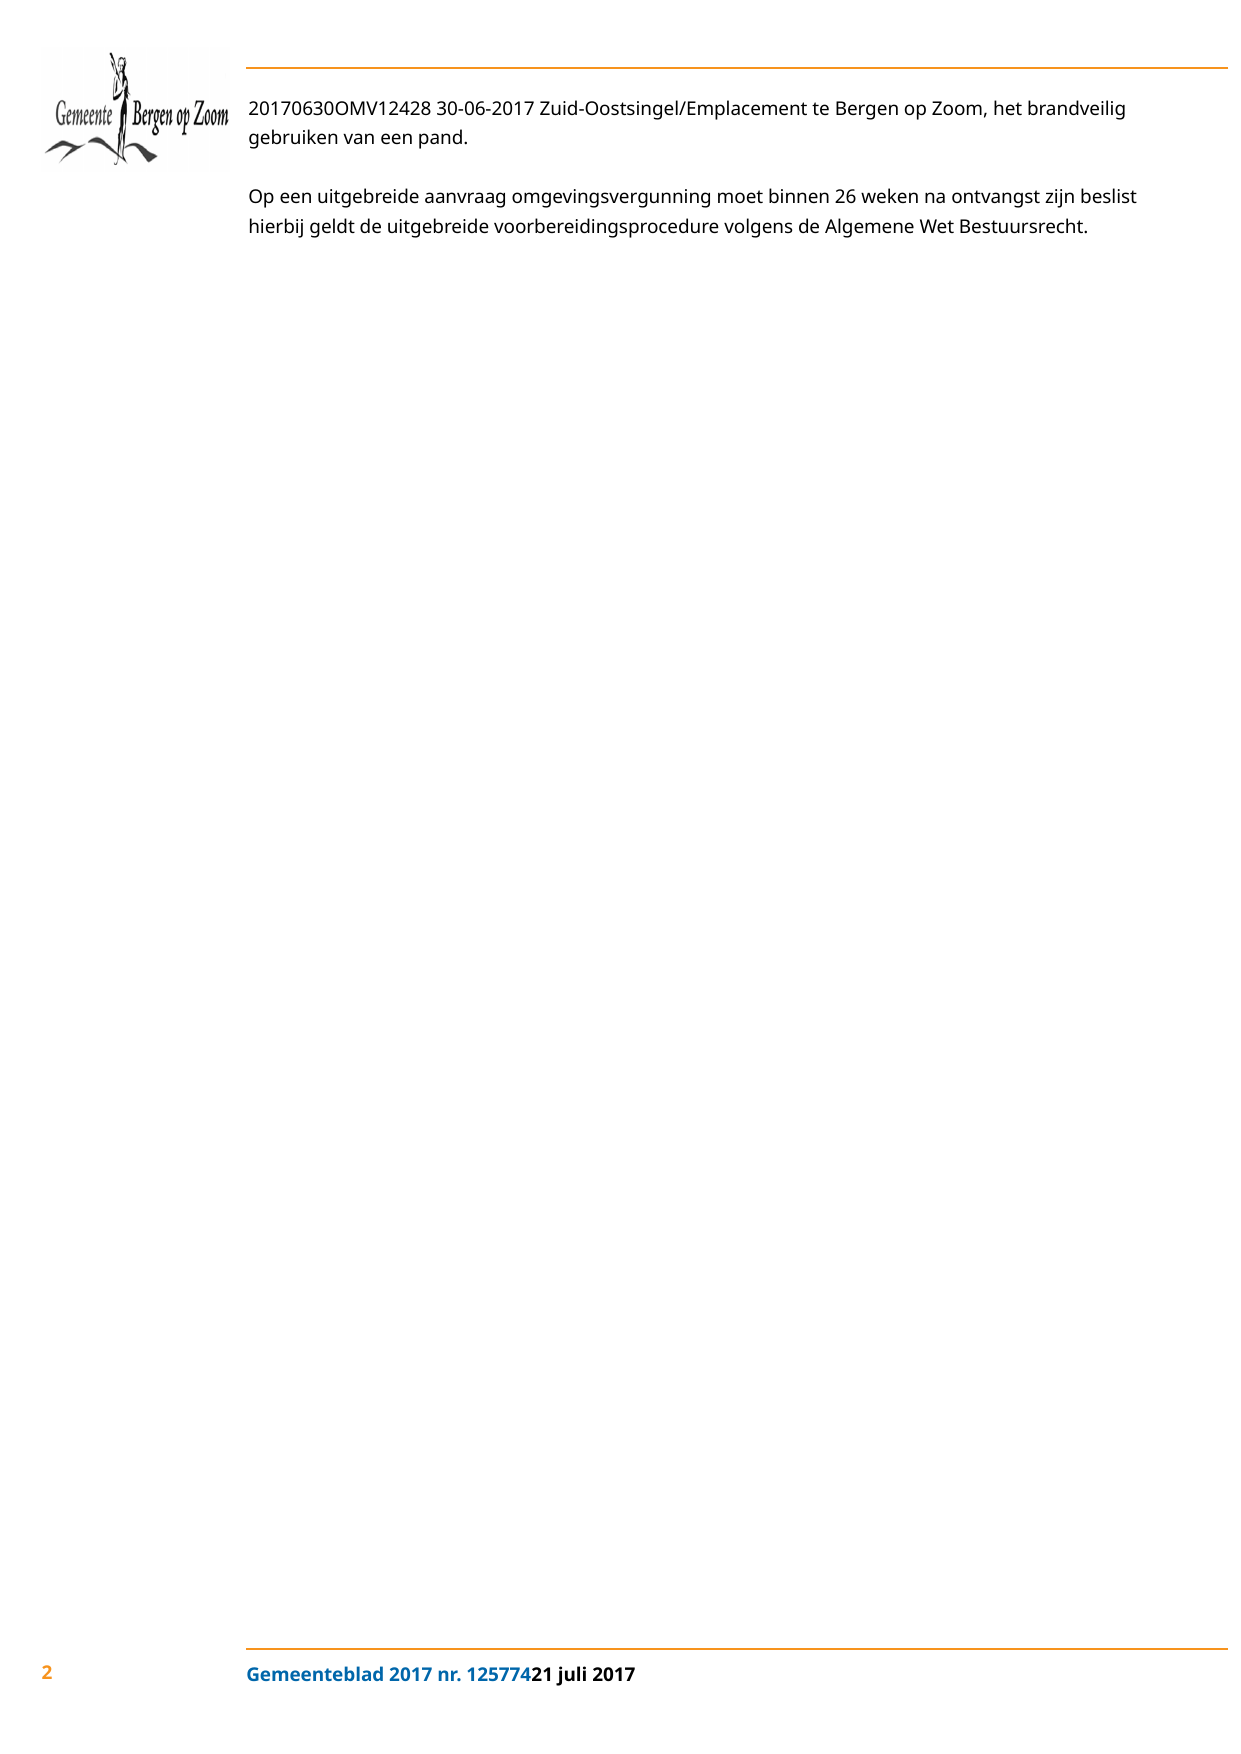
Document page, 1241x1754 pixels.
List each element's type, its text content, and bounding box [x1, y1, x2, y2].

text 20170630OMV12428 30-06-2017 Zuid-Oostsingel/Emplacement te Bergen op Zoom, het brandveilig gebruiken van een pand. [248, 95, 1152, 150]
picture [41, 47, 231, 172]
text Op een uitgebreide aanvraag omgevingsvergunning moet binnen 26 weken na ontvangst zijn beslist hierbij geldt de uitgebreide voorbereidingsprocedure volgens de Algemene Wet Bestuursrecht. [248, 183, 1152, 239]
